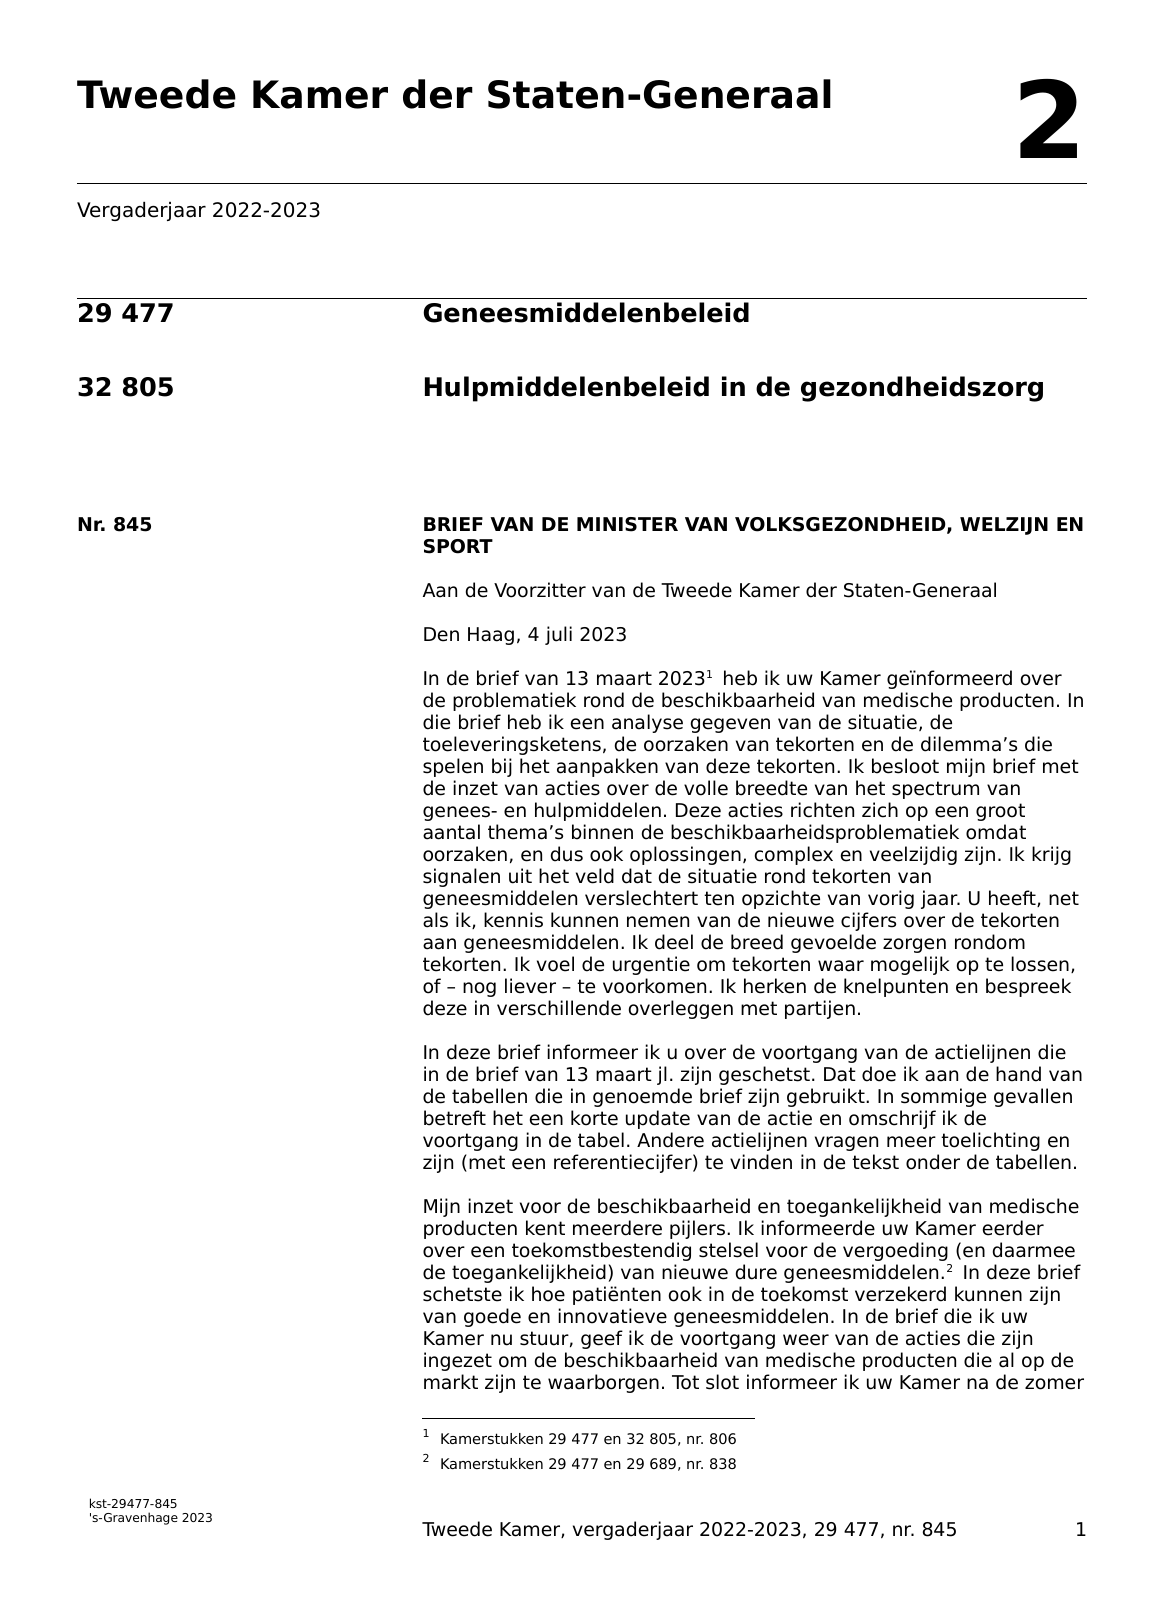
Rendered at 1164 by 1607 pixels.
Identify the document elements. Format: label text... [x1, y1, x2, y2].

text Aan de Voorzitter van de Tweede Kamer der Staten-Generaal [422, 580, 1087, 602]
subtitle 32 805 Hulpmiddelenbeleid in de gezondheidszorg [77, 373, 1087, 403]
text Mijn inzet voor de beschikbaarheid en toegankelijkheid van medische producten kent meerdere pijlers. Ik informeerde uw Kamer eerder over een toekomstbestendig stelsel voor de vergoeding (en daarmee de toegankelijkheid) van nieuwe dure geneesmiddelen. In deze brief schetste ik hoe patiënten ook in de toekomst verzekerd kunnen zijn van goede en innovatieve geneesmiddelen. In de brief die ik uw Kamer nu stuur, geef ik de voortgang weer van de acties die zijn ingezet om de beschikbaarheid van medische producten die al op de markt zijn te waarborgen. Tot slot informeer ik uw Kamer na de zomer [422, 1196, 1087, 1394]
table_cell Vergaderjaar 2022-2023 [77, 184, 1087, 298]
table_header 2 [886, 59, 1087, 183]
text kst-29477-845 [88, 1497, 323, 1511]
subtitle Nr. 845 BRIEF VAN DE MINISTER VAN VOLKSGEZONDHEID, WELZIJN EN SPORT [77, 514, 1087, 558]
text Kamerstukken 29 477 en 32 805, nr. 806 [422, 1427, 1087, 1449]
text 's-Gravenhage 2023 [88, 1511, 323, 1525]
text In deze brief informeer ik u over de voortgang van de actielijnen die in de brief van 13 maart jl. zijn geschetst. Dat doe ik aan de hand van de tabellen die in genoemde brief zijn gebruikt. In sommige gevallen betreft het een korte update van de actie en omschrijf ik de voortgang in de tabel. Andere actielijnen vragen meer toelichting en zijn (met een referentiecijfer) te vinden in de tekst onder de tabellen. [422, 1042, 1087, 1174]
text Kamerstukken 29 477 en 29 689, nr. 838 [422, 1452, 1087, 1474]
text Den Haag, 4 juli 2023 [422, 624, 1087, 646]
table_header Tweede Kamer der Staten-Generaal [77, 59, 886, 183]
text In de brief van 13 maart 2023 heb ik uw Kamer geïnformeerd over de problematiek rond de beschikbaarheid van medische producten. In die brief heb ik een analyse gegeven van de situatie, de toeleveringsketens, de oorzaken van tekorten en de dilemma’s die spelen bij het aanpakken van deze tekorten. Ik besloot mijn brief met de inzet van acties over de volle breedte van het spectrum van genees- en hulpmiddelen. Deze acties richten zich op een groot aantal thema’s binnen de beschikbaarheidsproblematiek omdat oorzaken, en dus ook oplossingen, complex en veelzijdig zijn. Ik krijg signalen uit het veld dat de situatie rond tekorten van geneesmiddelen verslechtert ten opzichte van vorig jaar. U heeft, net als ik, kennis kunnen nemen van de nieuwe cijfers over de tekorten aan geneesmiddelen. Ik deel de breed gevoelde zorgen rondom tekorten. Ik voel de urgentie om tekorten waar mogelijk op te lossen, of – nog liever – te voorkomen. Ik herken de knelpunten en bespreek deze in verschillende overleggen met partijen. [422, 668, 1087, 1020]
subtitle 29 477 Geneesmiddelenbeleid [77, 299, 1087, 329]
